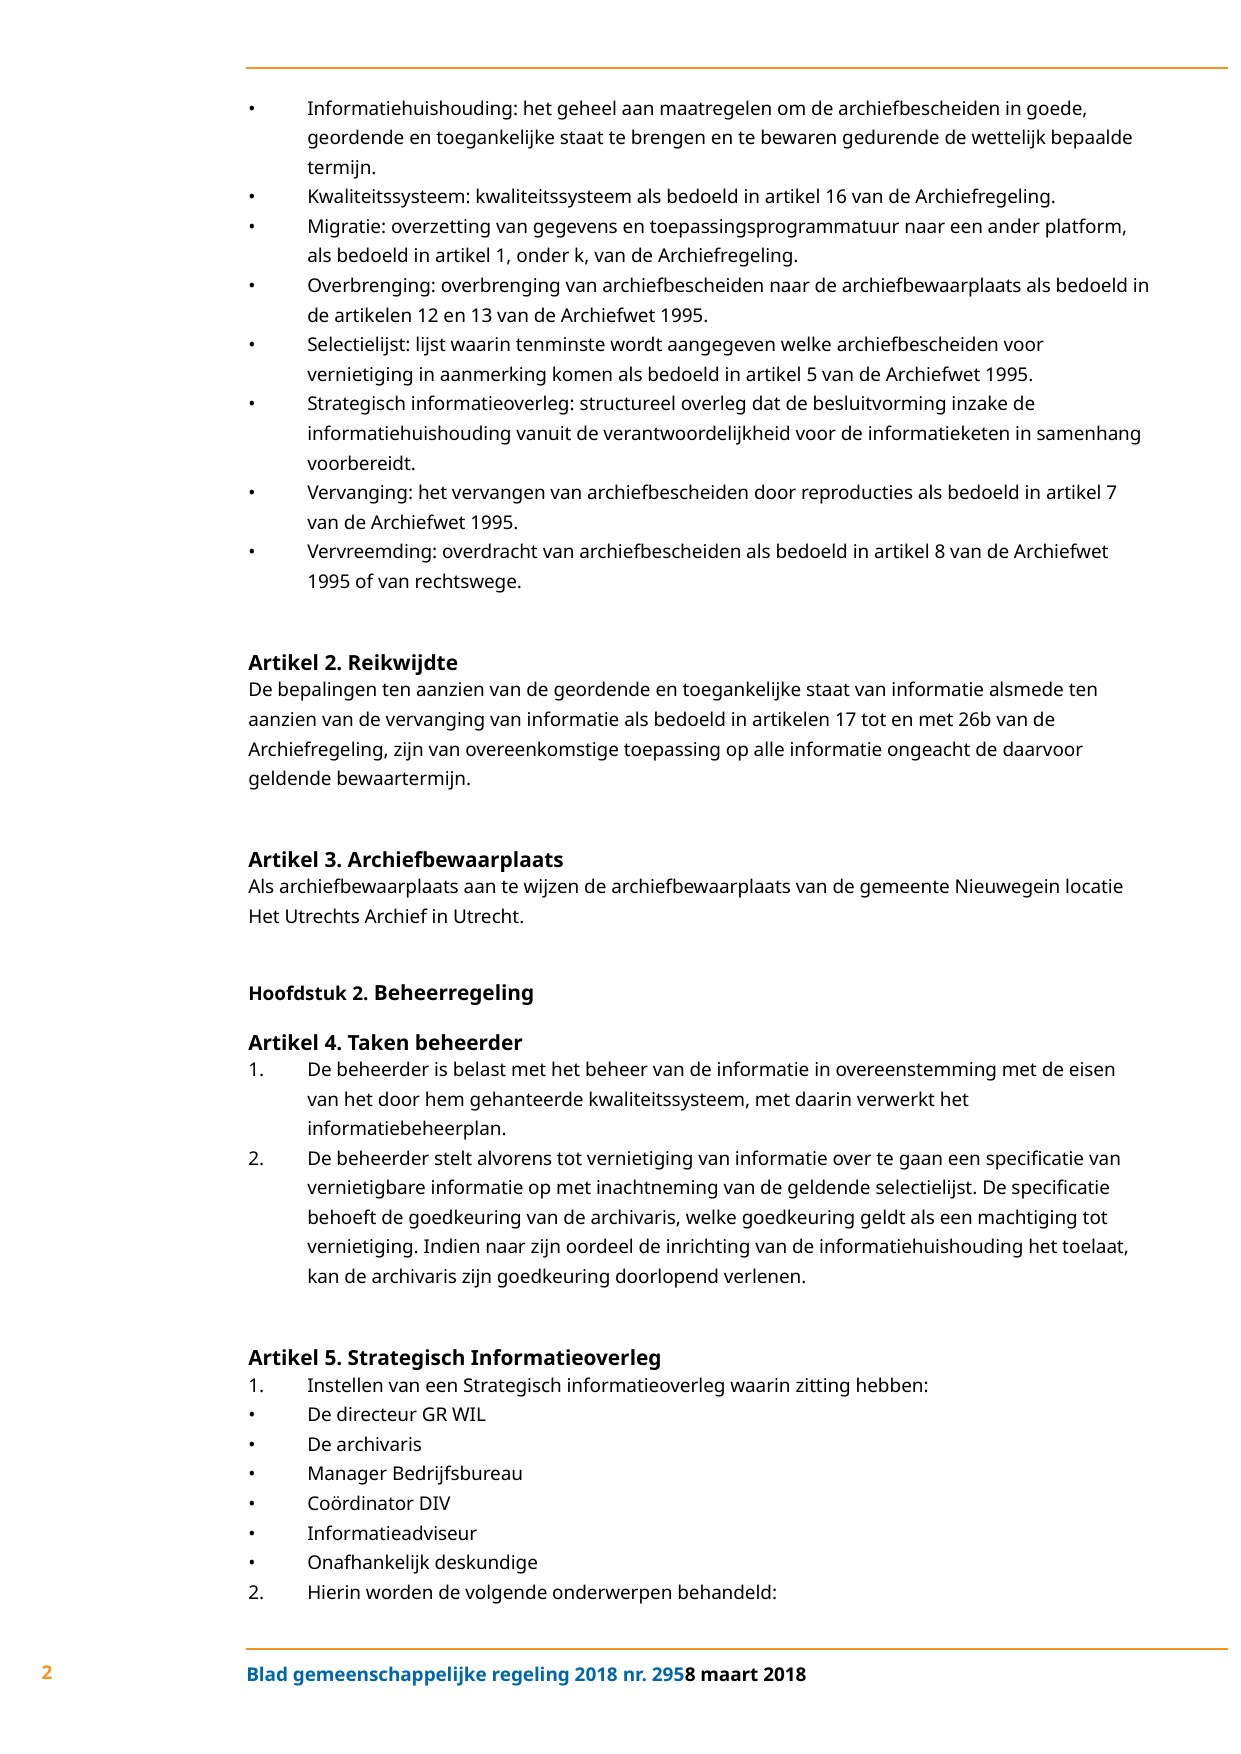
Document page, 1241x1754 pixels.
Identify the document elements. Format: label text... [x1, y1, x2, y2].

list Coördinator DIV [248, 1490, 1152, 1516]
list Vervanging: het vervangen van archiefbescheiden door reproducties als bedoeld in artikel 7 van de Archiefwet 1995. [248, 479, 1152, 535]
list Overbrenging: overbrenging van archiefbescheiden naar de archiefbewaarplaats als bedoeld in de artikelen 12 en 13 van de Archiefwet 1995. [248, 272, 1152, 328]
list Migratie: overzetting van gegevens en toepassingsprogrammatuur naar een ander platform, als bedoeld in artikel 1, onder k, van de Archiefregeling. [248, 213, 1152, 268]
list Vervreemding: overdracht van archiefbescheiden als bedoeld in artikel 8 van de Archiefwet 1995 of van rechtswege. [248, 538, 1152, 594]
list Informatieadviseur [248, 1520, 1152, 1545]
picture [41, 47, 231, 172]
list De directeur GR WIL [248, 1401, 1152, 1427]
text Artikel 2. Reikwijdte [248, 648, 1152, 677]
text Artikel 5. Strategisch Informatieoverleg [248, 1343, 1152, 1372]
text Artikel 3. Archiefbewaarplaats [248, 845, 1152, 874]
list De beheerder is belast met het beheer van de informatie in overeenstemming met de eisen van het door hem gehanteerde kwaliteitssysteem, met daarin verwerkt het informatiebeheerplan. [248, 1056, 1152, 1141]
text Hoofdstuk 2. Beheerregeling [248, 978, 1152, 1007]
list Manager Bedrijfsbureau [248, 1461, 1152, 1486]
list Informatiehuishouding: het geheel aan maatregelen om de archiefbescheiden in goede, geordende en toegankelijke staat te brengen en te bewaren gedurende de wettelijk bepaalde termijn. [248, 95, 1152, 180]
text Artikel 4. Taken beheerder [248, 1028, 1152, 1056]
list Hierin worden de volgende onderwerpen behandeld: [248, 1579, 1152, 1604]
list Onafhankelijk deskundige [248, 1549, 1152, 1575]
text De bepalingen ten aanzien van de geordende en toegankelijke staat van informatie alsmede ten aanzien van de vervanging van informatie als bedoeld in artikelen 17 tot en met 26b van de Archiefregeling, zijn van overeenkomstige toepassing op alle informatie ongeacht de daarvoor geldende bewaartermijn. [248, 677, 1152, 791]
list Instellen van een Strategisch informatieoverleg waarin zitting hebben: [248, 1372, 1152, 1397]
list Kwaliteitssysteem: kwaliteitssysteem als bedoeld in artikel 16 van de Archiefregeling. [248, 183, 1152, 209]
list Selectielijst: lijst waarin tenminste wordt aangegeven welke archiefbescheiden voor vernietiging in aanmerking komen als bedoeld in artikel 5 van de Archiefwet 1995. [248, 331, 1152, 387]
text Als archiefbewaarplaats aan te wijzen de archiefbewaarplaats van de gemeente Nieuwegein locatie Het Utrechts Archief in Utrecht. [248, 874, 1152, 929]
list De archivaris [248, 1431, 1152, 1457]
list Strategisch informatieoverleg: structureel overleg dat de besluitvorming inzake de informatiehuishouding vanuit de verantwoordelijkheid voor de informatieketen in samenhang voorbereidt. [248, 391, 1152, 476]
list De beheerder stelt alvorens tot vernietiging van informatie over te gaan een specificatie van vernietigbare informatie op met inachtneming van de geldende selectielijst. De specificatie behoeft de goedkeuring van de archivaris, welke goedkeuring geldt als een machtiging tot vernietiging. Indien naar zijn oordeel de inrichting van de informatiehuishouding het toelaat, kan de archivaris zijn goedkeuring doorlopend verlenen. [248, 1145, 1152, 1289]
